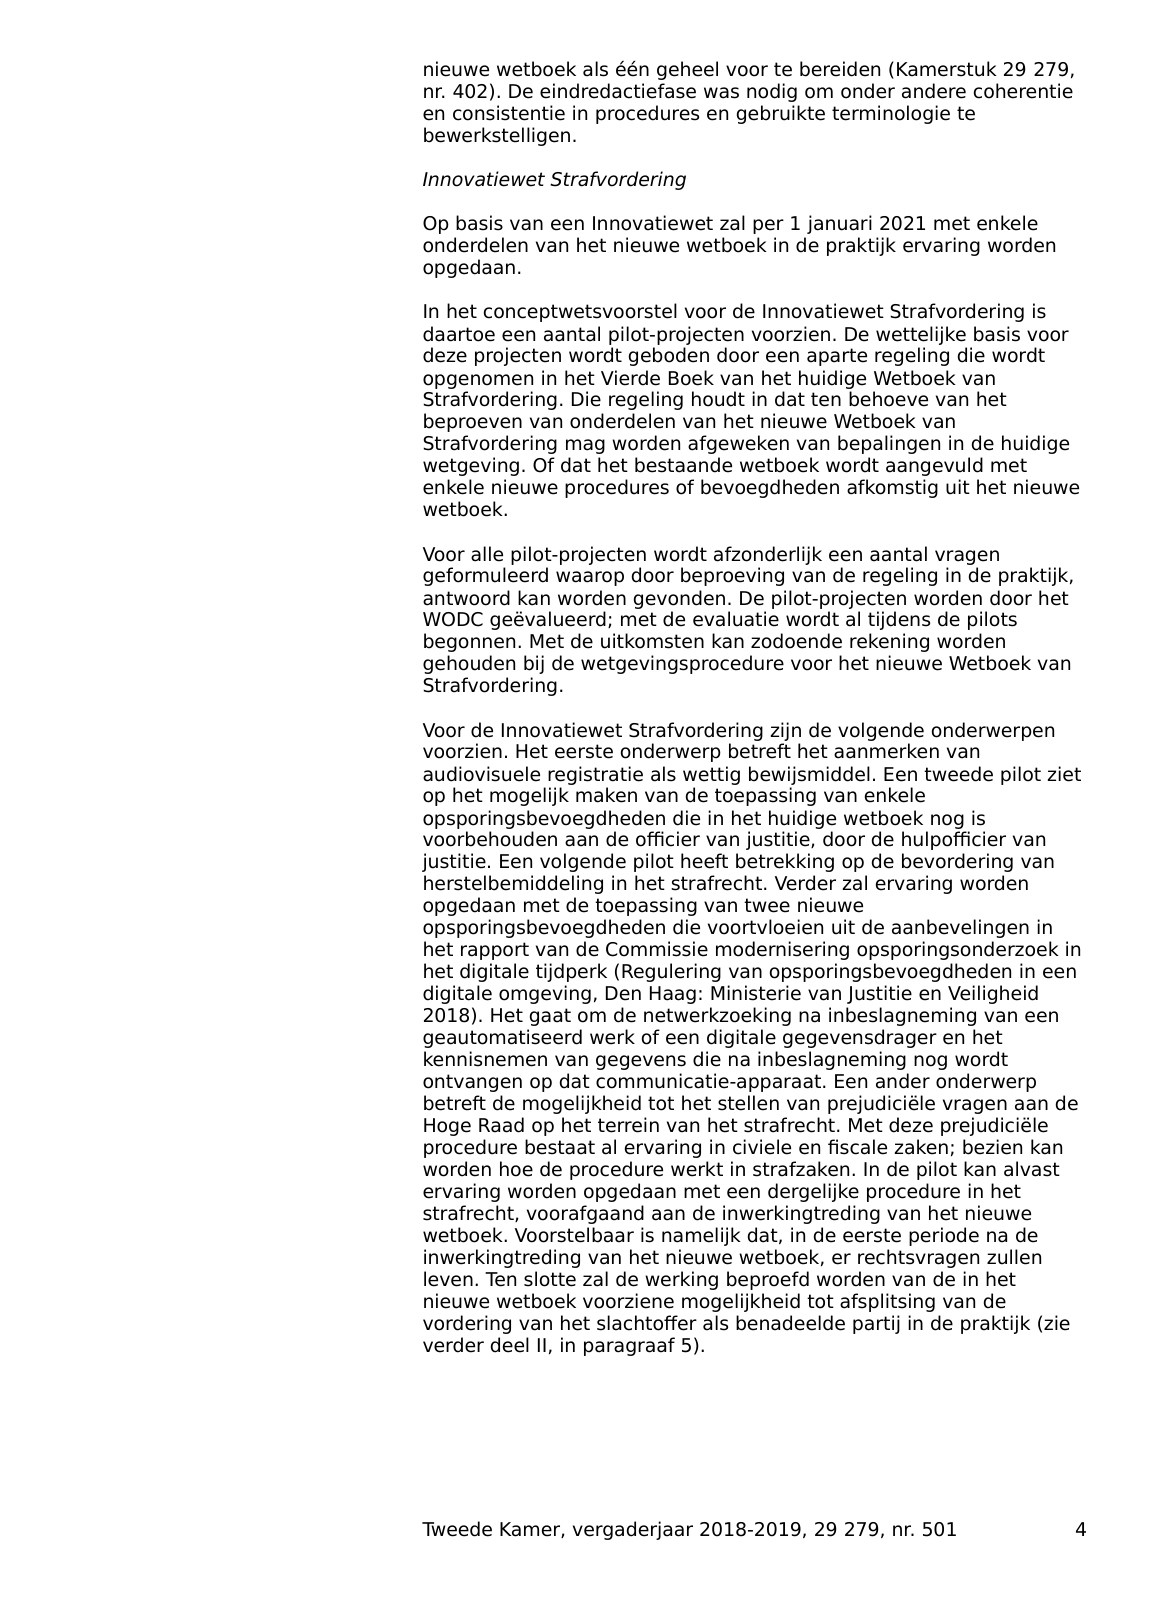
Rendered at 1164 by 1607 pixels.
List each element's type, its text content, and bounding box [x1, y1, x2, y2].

text In het conceptwetsvoorstel voor de Innovatiewet Strafvordering is daartoe een aantal pilot-projecten voorzien. De wettelijke basis voor deze projecten wordt geboden door een aparte regeling die wordt opgenomen in het Vierde Boek van het huidige Wetboek van Strafvordering. Die regeling houdt in dat ten behoeve van het beproeven van onderdelen van het nieuwe Wetboek van Strafvordering mag worden afgeweken van bepalingen in de huidige wetgeving. Of dat het bestaande wetboek wordt aangevuld met enkele nieuwe procedures of bevoegdheden afkomstig uit het nieuwe wetboek. [422, 301, 1087, 521]
text Voor alle pilot-projecten wordt afzonderlijk een aantal vragen geformuleerd waarop door beproeving van de regeling in de praktijk, antwoord kan worden gevonden. De pilot-projecten worden door het WODC geëvalueerd; met de evaluatie wordt al tijdens de pilots begonnen. Met de uitkomsten kan zodoende rekening worden gehouden bij de wetgevingsprocedure voor het nieuwe Wetboek van Strafvordering. [422, 543, 1087, 697]
text Op basis van een Innovatiewet zal per 1 januari 2021 met enkele onderdelen van het nieuwe wetboek in de praktijk ervaring worden opgedaan. [422, 213, 1087, 279]
text Voor de Innovatiewet Strafvordering zijn de volgende onderwerpen voorzien. Het eerste onderwerp betreft het aanmerken van audiovisuele registratie als wettig bewijsmiddel. Een tweede pilot ziet op het mogelijk maken van de toepassing van enkele opsporingsbevoegdheden die in het huidige wetboek nog is voorbehouden aan de officier van justitie, door de hulpofficier van justitie. Een volgende pilot heeft betrekking op de bevordering van herstelbemiddeling in het strafrecht. Verder zal ervaring worden opgedaan met de toepassing van twee nieuwe opsporingsbevoegdheden die voortvloeien uit de aanbevelingen in het rapport van de Commissie modernisering opsporingsonderzoek in het digitale tijdperk (Regulering van opsporingsbevoegdheden in een digitale omgeving, Den Haag: Ministerie van Justitie en Veiligheid 2018). Het gaat om de netwerkzoeking na inbeslagneming van een geautomatiseerd werk of een digitale gegevensdrager en het kennisnemen van gegevens die na inbeslagneming nog wordt ontvangen op dat communicatie-apparaat. Een ander onderwerp betreft de mogelijkheid tot het stellen van prejudiciële vragen aan de Hoge Raad op het terrein van het strafrecht. Met deze prejudiciële procedure bestaat al ervaring in civiele en fiscale zaken; bezien kan worden hoe de procedure werkt in strafzaken. In de pilot kan alvast ervaring worden opgedaan met een dergelijke procedure in het strafrecht, voorafgaand aan de inwerkingtreding van het nieuwe wetboek. Voorstelbaar is namelijk dat, in de eerste periode na de inwerkingtreding van het nieuwe wetboek, er rechtsvragen zullen leven. Ten slotte zal de werking beproefd worden van de in het nieuwe wetboek voorziene mogelijkheid tot afsplitsing van de vordering van het slachtoffer als benadeelde partij in de praktijk (zie verder deel II, in paragraaf 5). [422, 719, 1087, 1357]
text nieuwe wetboek als één geheel voor te bereiden (Kamerstuk 29 279, nr. 402). De eindredactiefase was nodig om onder andere coherentie en consistentie in procedures en gebruikte terminologie te bewerkstelligen. [422, 59, 1087, 147]
subtitle Innovatiewet Strafvordering [422, 169, 1087, 191]
